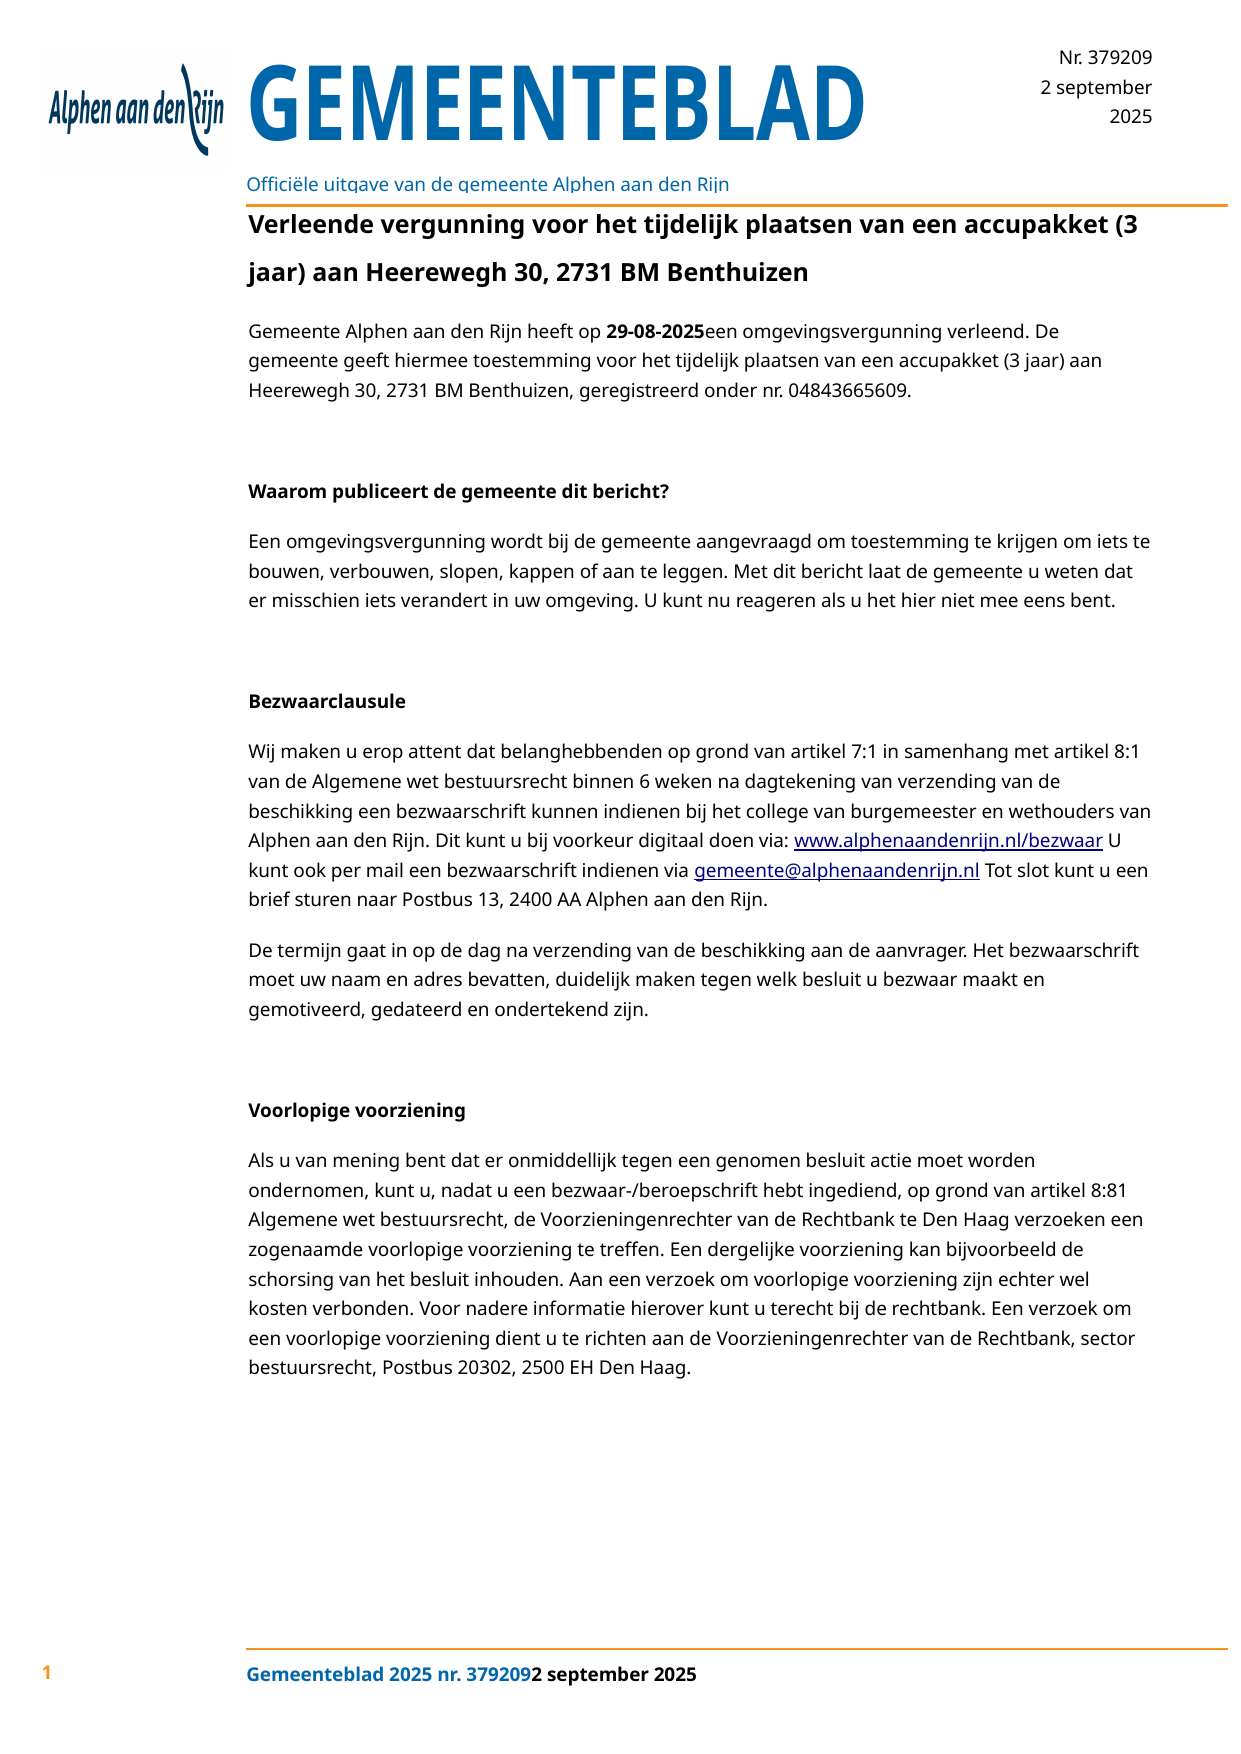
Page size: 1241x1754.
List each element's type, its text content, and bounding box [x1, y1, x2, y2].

text Als u van mening bent dat er onmiddellijk tegen een genomen besluit actie moet worden ondernomen, kunt u, nadat u een bezwaar-/beroepschrift hebt ingediend, op grond van artikel 8:81 Algemene wet bestuursrecht, de Voorzieningenrechter van de Rechtbank te Den Haag verzoeken een zogenaamde voorlopige voorziening te treffen. Een dergelijke voorziening kan bijvoorbeeld de schorsing van het besluit inhouden. Aan een verzoek om voorlopige voorziening zijn echter wel kosten verbonden. Voor nadere informatie hierover kunt u terecht bij de rechtbank. Een verzoek om een voorlopige voorziening dient u te richten aan de Voorzieningenrechter van de Rechtbank, sector bestuursrecht, Postbus 20302, 2500 EH Den Haag. [248, 1147, 1152, 1380]
picture [41, 47, 231, 172]
text Verleende vergunning voor het tijdelijk plaatsen van een accupakket (3 jaar) aan Heerewegh 30, 2731 BM Benthuizen [248, 207, 1152, 288]
text Bezwaarclausule [248, 688, 1152, 714]
text Wij maken u erop attent dat belanghebbenden op grond van artikel 7:1 in samenhang met artikel 8:1 van de Algemene wet bestuursrecht binnen 6 weken na dagtekening van verzending van de beschikking een bezwaarschrift kunnen indienen bij het college van burgemeester en wethouders van Alphen aan den Rijn. Dit kunt u bij voorkeur digitaal doen via: www.alphenaandenrijn.nl/bezwaar U kunt ook per mail een bezwaarschrift indienen via gemeente@alphenaandenrijn.nl Tot slot kunt u een brief sturen naar Postbus 13, 2400 AA Alphen aan den Rijn. [248, 739, 1152, 912]
text Een omgevingsvergunning wordt bij de gemeente aangevraagd om toestemming te krijgen om iets te bouwen, verbouwen, slopen, kappen of aan te leggen. Met dit bericht laat de gemeente u weten dat er misschien iets verandert in uw omgeving. U kunt nu reageren als u het hier niet mee eens bent. [248, 528, 1152, 613]
text De termijn gaat in op de dag na verzending van de beschikking aan de aanvrager. Het bezwaarschrift moet uw naam en adres bevatten, duidelijk maken tegen welk besluit u bezwaar maakt en gemotiveerd, gedateerd en ondertekend zijn. [248, 937, 1152, 1022]
text Gemeente Alphen aan den Rijn heeft op 29-08-2025een omgevingsvergunning verleend. De gemeente geeft hiermee toestemming voor het tijdelijk plaatsen van een accupakket (3 jaar) aan Heerewegh 30, 2731 BM Benthuizen, geregistreerd onder nr. 04843665609. [248, 318, 1152, 403]
text Voorlopige voorziening [248, 1097, 1152, 1123]
text Waarom publiceert de gemeente dit bericht? [248, 478, 1152, 504]
